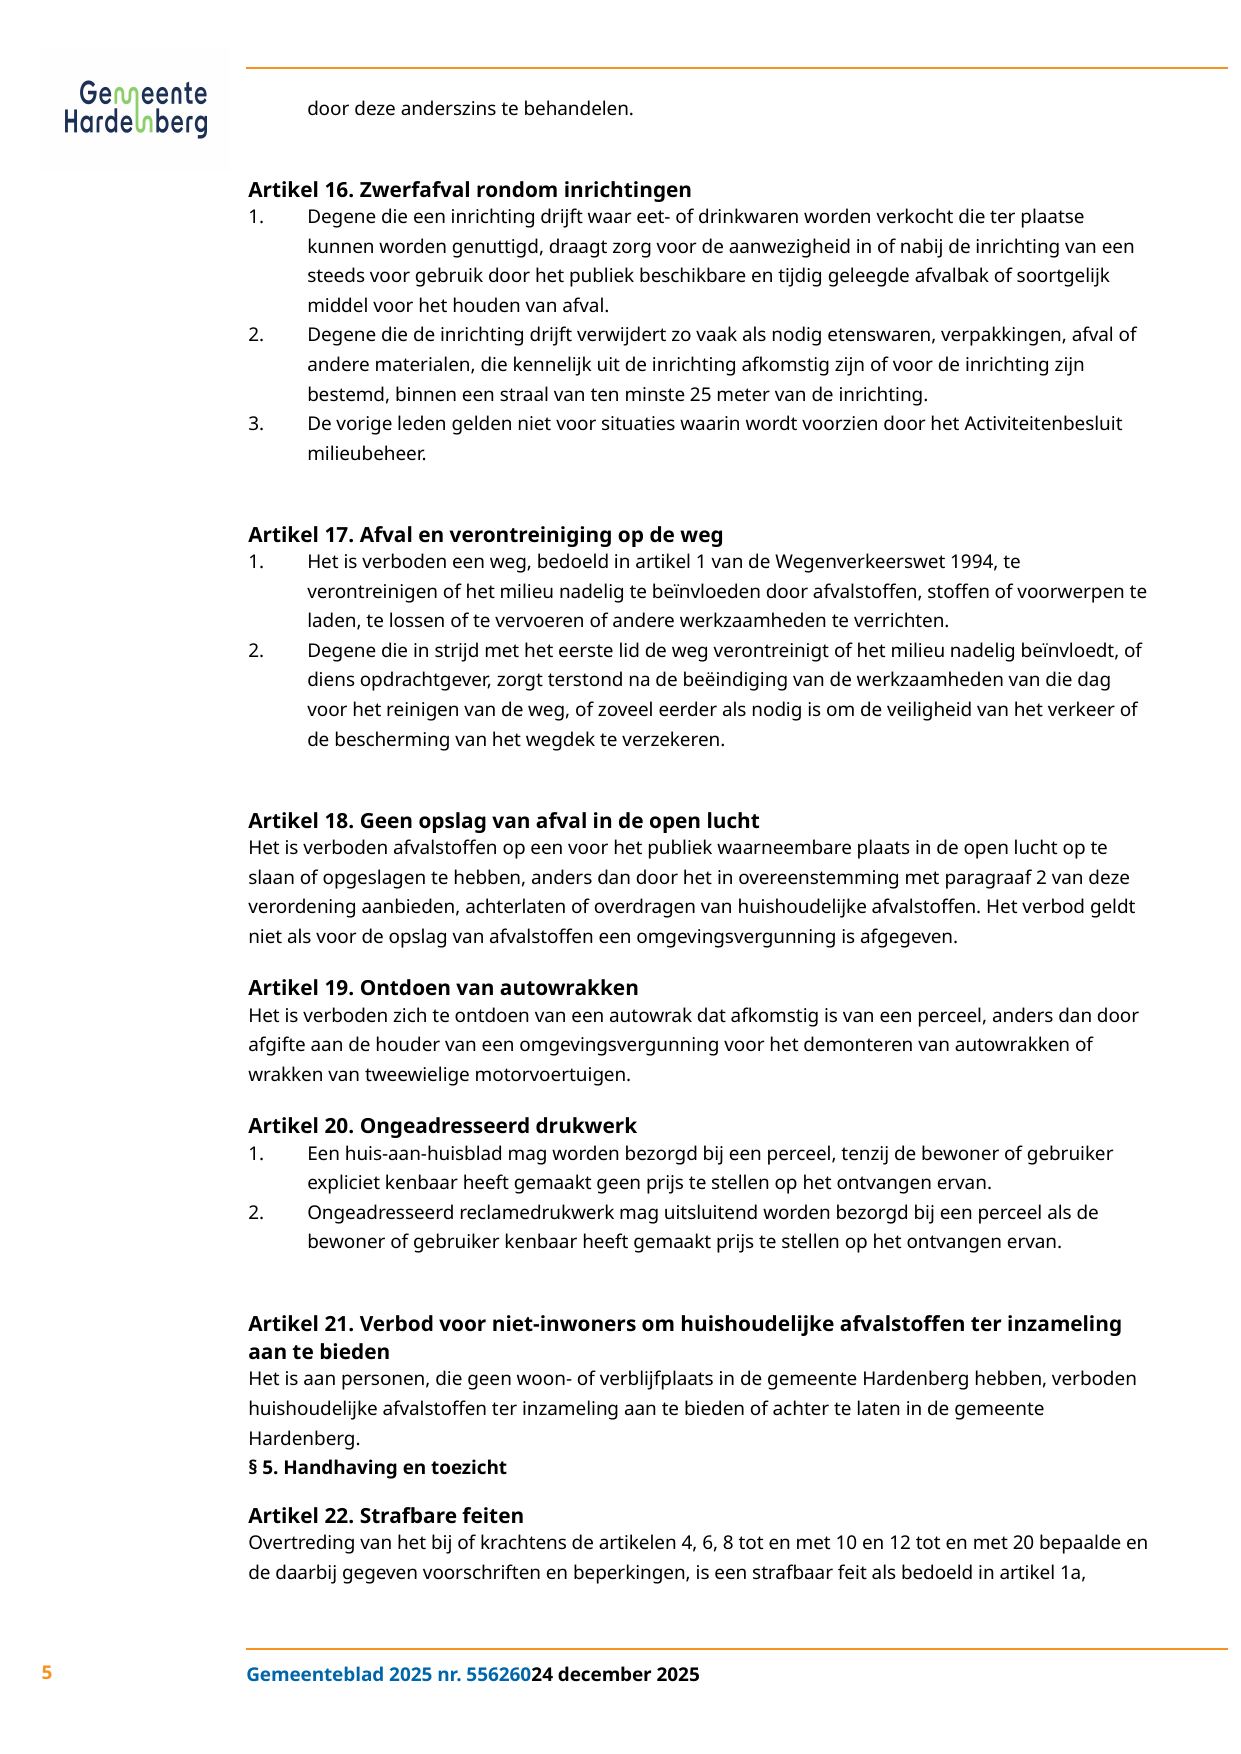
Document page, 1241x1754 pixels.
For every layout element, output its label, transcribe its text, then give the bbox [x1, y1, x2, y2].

text Artikel 17. Afval en verontreiniging op de weg [248, 520, 1152, 548]
list door deze anderszins te behandelen. [248, 95, 1152, 121]
list Het is verboden een weg, bedoeld in artikel 1 van de Wegenverkeerswet 1994, te verontreinigen of het milieu nadelig te beïnvloeden door afvalstoffen, stoffen of voorwerpen te laden, te lossen of te vervoeren of andere werkzaamheden te verrichten. [248, 548, 1152, 633]
list Degene die een inrichting drijft waar eet- of drinkwaren worden verkocht die ter plaatse kunnen worden genuttigd, draagt zorg voor de aanwezigheid in of nabij de inrichting van een steeds voor gebruik door het publiek beschikbare en tijdig geleegde afvalbak of soortgelijk middel voor het houden van afval. [248, 203, 1152, 318]
text Het is aan personen, die geen woon- of verblijfplaats in de gemeente Hardenberg hebben, verboden huishoudelijke afvalstoffen ter inzameling aan te bieden of achter te laten in de gemeente Hardenberg. [248, 1366, 1152, 1450]
text Artikel 19. Ontdoen van autowrakken [248, 973, 1152, 1002]
picture [41, 47, 231, 172]
text Artikel 18. Geen opslag van afval in de open lucht [248, 806, 1152, 834]
text Artikel 16. Zwerfafval rondom inrichtingen [248, 175, 1152, 203]
text Artikel 21. Verbod voor niet-inwoners om huishoudelijke afvalstoffen ter inzameling aan te bieden [248, 1309, 1152, 1366]
text Overtreding van het bij of krachtens de artikelen 4, 6, 8 tot en met 10 en 12 tot en met 20 bepaalde en de daarbij gegeven voorschriften en beperkingen, is een strafbaar feit als bedoeld in artikel 1a, [248, 1529, 1152, 1584]
list Een huis-aan-huisblad mag worden bezorgd bij een perceel, tenzij de bewoner of gebruiker expliciet kenbaar heeft gemaakt geen prijs te stellen op het ontvangen ervan. [248, 1140, 1152, 1195]
list Degene die de inrichting drijft verwijdert zo vaak als nodig etenswaren, verpakkingen, afval of andere materialen, die kennelijk uit de inrichting afkomstig zijn of voor de inrichting zijn bestemd, binnen een straal van ten minste 25 meter van de inrichting. [248, 322, 1152, 406]
list De vorige leden gelden niet voor situaties waarin wordt voorzien door het Activiteitenbesluit milieubeheer. [248, 410, 1152, 466]
text § 5. Handhaving en toezicht [248, 1454, 1152, 1480]
text Het is verboden zich te ontdoen van een autowrak dat afkomstig is van een perceel, anders dan door afgifte aan de houder van een omgevingsvergunning voor het demonteren van autowrakken of wrakken van tweewielige motorvoertuigen. [248, 1002, 1152, 1087]
list Degene die in strijd met het eerste lid de weg verontreinigt of het milieu nadelig beïnvloedt, of diens opdrachtgever, zorgt terstond na de beëindiging van de werkzaamheden van die dag voor het reinigen van de weg, of zoveel eerder als nodig is om de veiligheid van het verkeer of de bescherming van het wegdek te verzekeren. [248, 637, 1152, 752]
text Artikel 20. Ongeadresseerd drukwerk [248, 1111, 1152, 1140]
text Artikel 22. Strafbare feiten [248, 1501, 1152, 1529]
text Het is verboden afvalstoffen op een voor het publiek waarneembare plaats in de open lucht op te slaan of opgeslagen te hebben, anders dan door het in overeenstemming met paragraaf 2 van deze verordening aanbieden, achterlaten of overdragen van huishoudelijke afvalstoffen. Het verbod geldt niet als voor de opslag van afvalstoffen een omgevingsvergunning is afgegeven. [248, 834, 1152, 949]
list Ongeadresseerd reclamedrukwerk mag uitsluitend worden bezorgd bij een perceel als de bewoner of gebruiker kenbaar heeft gemaakt prijs te stellen op het ontvangen ervan. [248, 1199, 1152, 1254]
